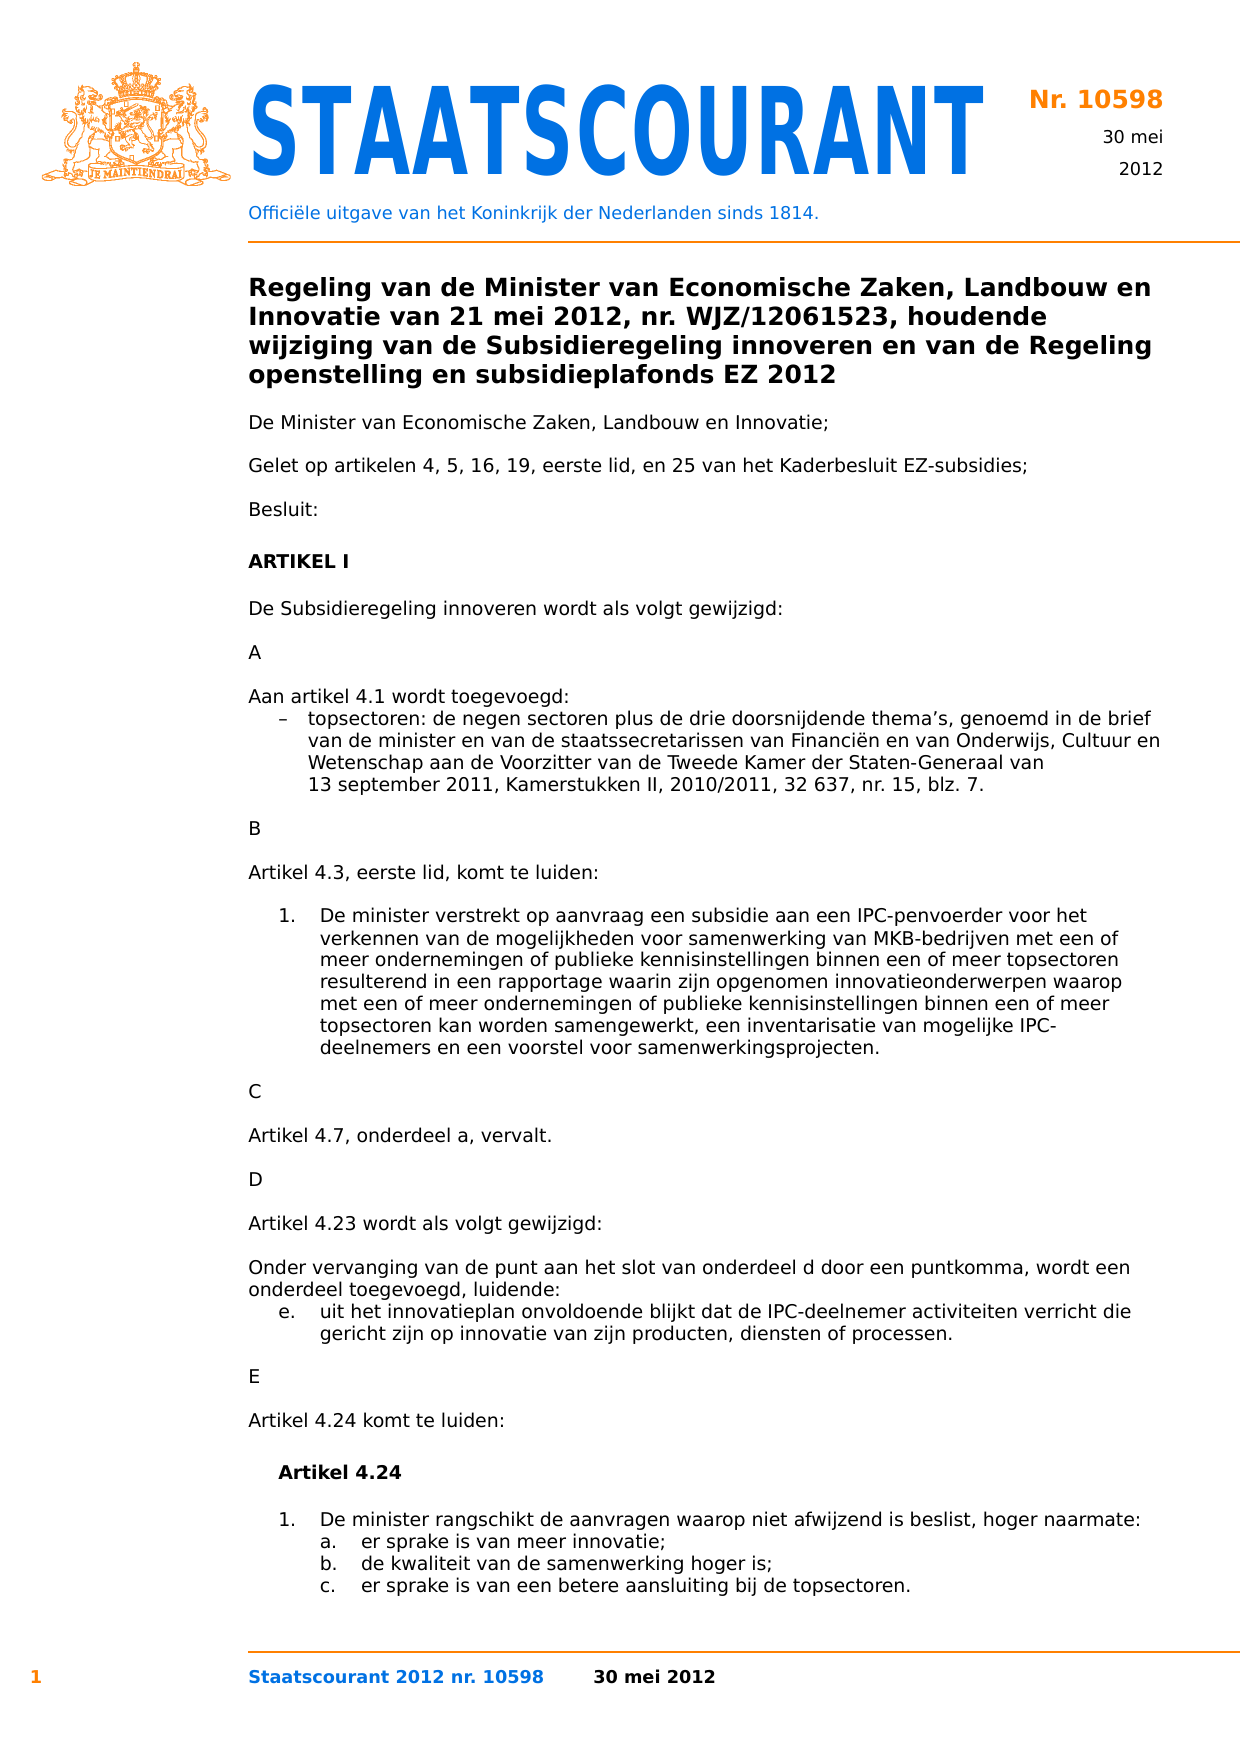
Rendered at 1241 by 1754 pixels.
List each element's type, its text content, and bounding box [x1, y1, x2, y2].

text B [248, 818, 1163, 840]
text Artikel 4.23 wordt als volgt gewijzigd: [248, 1213, 1163, 1235]
table_header [25, 62, 248, 241]
text e. uit het innovatieplan onvoldoende blijkt dat de IPC-deelnemer activiteiten verricht die gericht zijn op innovatie van zijn producten, diensten of processen. [278, 1301, 1163, 1344]
text Aan artikel 4.1 wordt toegevoegd: [248, 686, 1163, 708]
text c. er sprake is van een betere aansluiting bij de topsectoren. [319, 1575, 1163, 1597]
table_cell Officiële uitgave van het Koninkrijk der Nederlanden sinds 1814. [248, 203, 1240, 241]
table_cell 2012 [998, 153, 1240, 203]
text Artikel 4.7, onderdeel a, vervalt. [248, 1125, 1163, 1147]
text Besluit: [248, 499, 1163, 521]
text 1. De minister verstrekt op aanvraag een subsidie aan een IPC-penvoerder voor het verkennen van de mogelijkheden voor samenwerking van MKB-bedrijven met een of meer ondernemingen of publieke kennisinstellingen binnen een of meer topsectoren resulterend in een rapportage waarin zijn opgenomen innovatieonderwerpen waarop met een of meer ondernemingen of publieke kennisinstellingen binnen een of meer topsectoren kan worden samengewerkt, een inventarisatie van mogelijke IPC-deelnemers en een voorstel voor samenwerkingsprojecten. [278, 905, 1163, 1059]
subtitle Regeling van de Minister van Economische Zaken, Landbouw en Innovatie van 21 mei 2012, nr. WJZ/12061523, houdende wijziging van de Subsidieregeling innoveren en van de Regeling openstelling en subsidieplafonds EZ 2012 [248, 273, 1163, 390]
subtitle Artikel 4.24 [278, 1462, 1163, 1484]
text C [248, 1081, 1163, 1103]
text Artikel 4.24 komt te luiden: [248, 1410, 1163, 1432]
text – topsectoren: de negen sectoren plus de drie doorsnijdende thema’s, genoemd in de brief van de minister en van de staatssecretarissen van Financiën en van Onderwijs, Cultuur en Wetenschap aan de Voorzitter van de Tweede Kamer der Staten-Generaal van 13 september 2011, Kamerstukken II, 2010/2011, 32 637, nr. 15, blz. 7. [278, 708, 1163, 796]
table_header Nr. 10598 [998, 62, 1240, 121]
text A [248, 642, 1163, 664]
table_cell 30 mei [998, 121, 1240, 153]
text D [248, 1169, 1163, 1191]
text 1. De minister rangschikt de aanvragen waarop niet afwijzend is beslist, hoger naarmate: [278, 1509, 1163, 1531]
text De Subsidieregeling innoveren wordt als volgt gewijzigd: [248, 598, 1163, 620]
picture [41, 62, 231, 186]
text a. er sprake is van meer innovatie; [319, 1531, 1163, 1553]
text b. de kwaliteit van de samenwerking hoger is; [319, 1553, 1163, 1575]
text De Minister van Economische Zaken, Landbouw en Innovatie; [248, 412, 1163, 433]
subtitle ARTIKEL I [248, 551, 1163, 573]
table_header STAATSCOURANT [248, 62, 998, 203]
text Gelet op artikelen 4, 5, 16, 19, eerste lid, en 25 van het Kaderbesluit EZ-subsidies; [248, 455, 1163, 477]
text Artikel 4.3, eerste lid, komt te luiden: [248, 862, 1163, 883]
text Onder vervanging van de punt aan het slot van onderdeel d door een puntkomma, wordt een onderdeel toegevoegd, luidende: [248, 1257, 1163, 1301]
text E [248, 1366, 1163, 1388]
